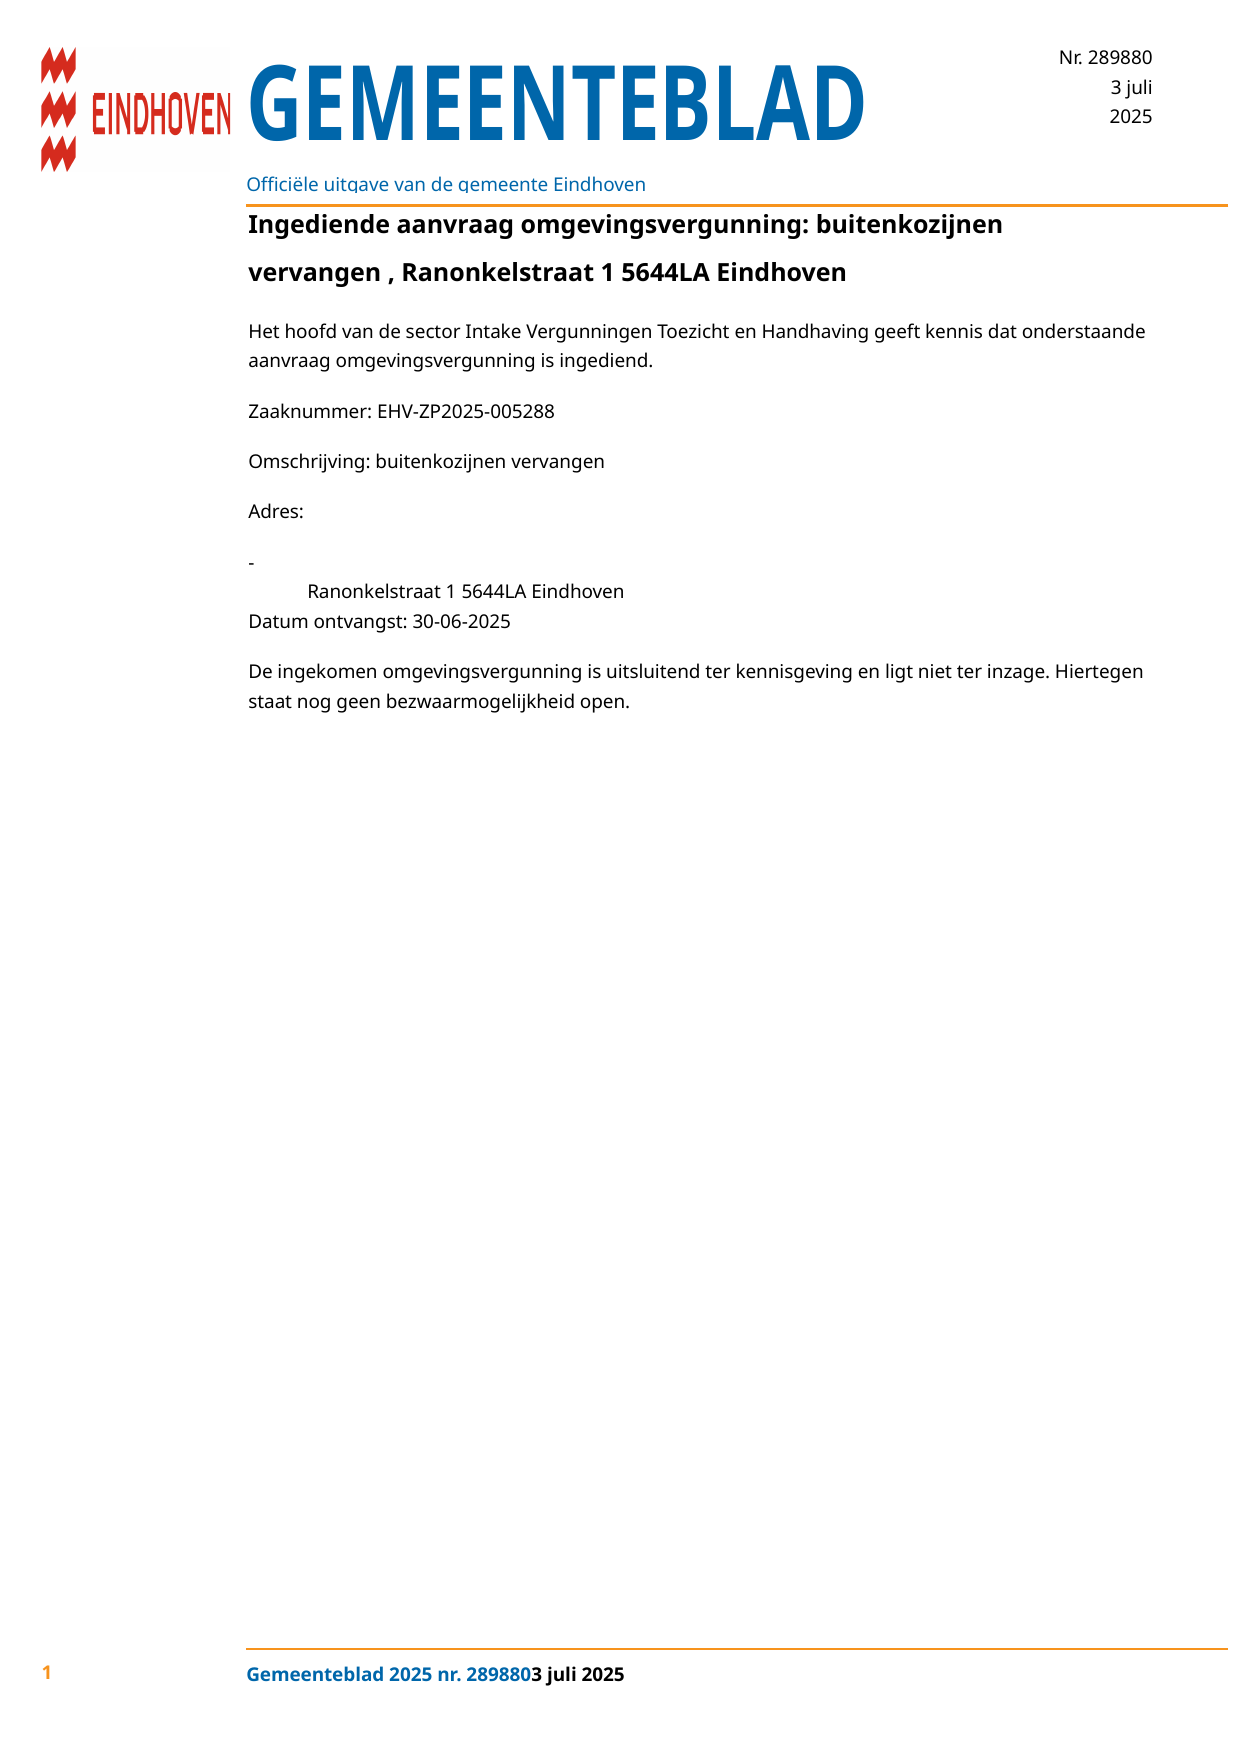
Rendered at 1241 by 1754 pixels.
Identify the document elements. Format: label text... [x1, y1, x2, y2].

list Ranonkelstraat 1 5644LA Eindhoven [248, 579, 1152, 604]
text Omschrijving: buitenkozijnen vervangen [248, 448, 1152, 474]
text Adres: [248, 499, 1152, 524]
text Zaaknummer: EHV-ZP2025-005288 [248, 398, 1152, 424]
text Ingediende aanvraag omgevingsvergunning: buitenkozijnen vervangen , Ranonkelstraat 1 5644LA Eindhoven [248, 207, 1152, 288]
text De ingekomen omgevingsvergunning is uitsluitend ter kennisgeving en ligt niet ter inzage. Hiertegen staat nog geen bezwaarmogelijkheid open. [248, 659, 1152, 714]
text Datum ontvangst: 30-06-2025 [248, 608, 1152, 634]
text Het hoofd van de sector Intake Vergunningen Toezicht en Handhaving geeft kennis dat onderstaande aanvraag omgevingsvergunning is ingediend. [248, 318, 1152, 373]
picture [41, 47, 231, 172]
